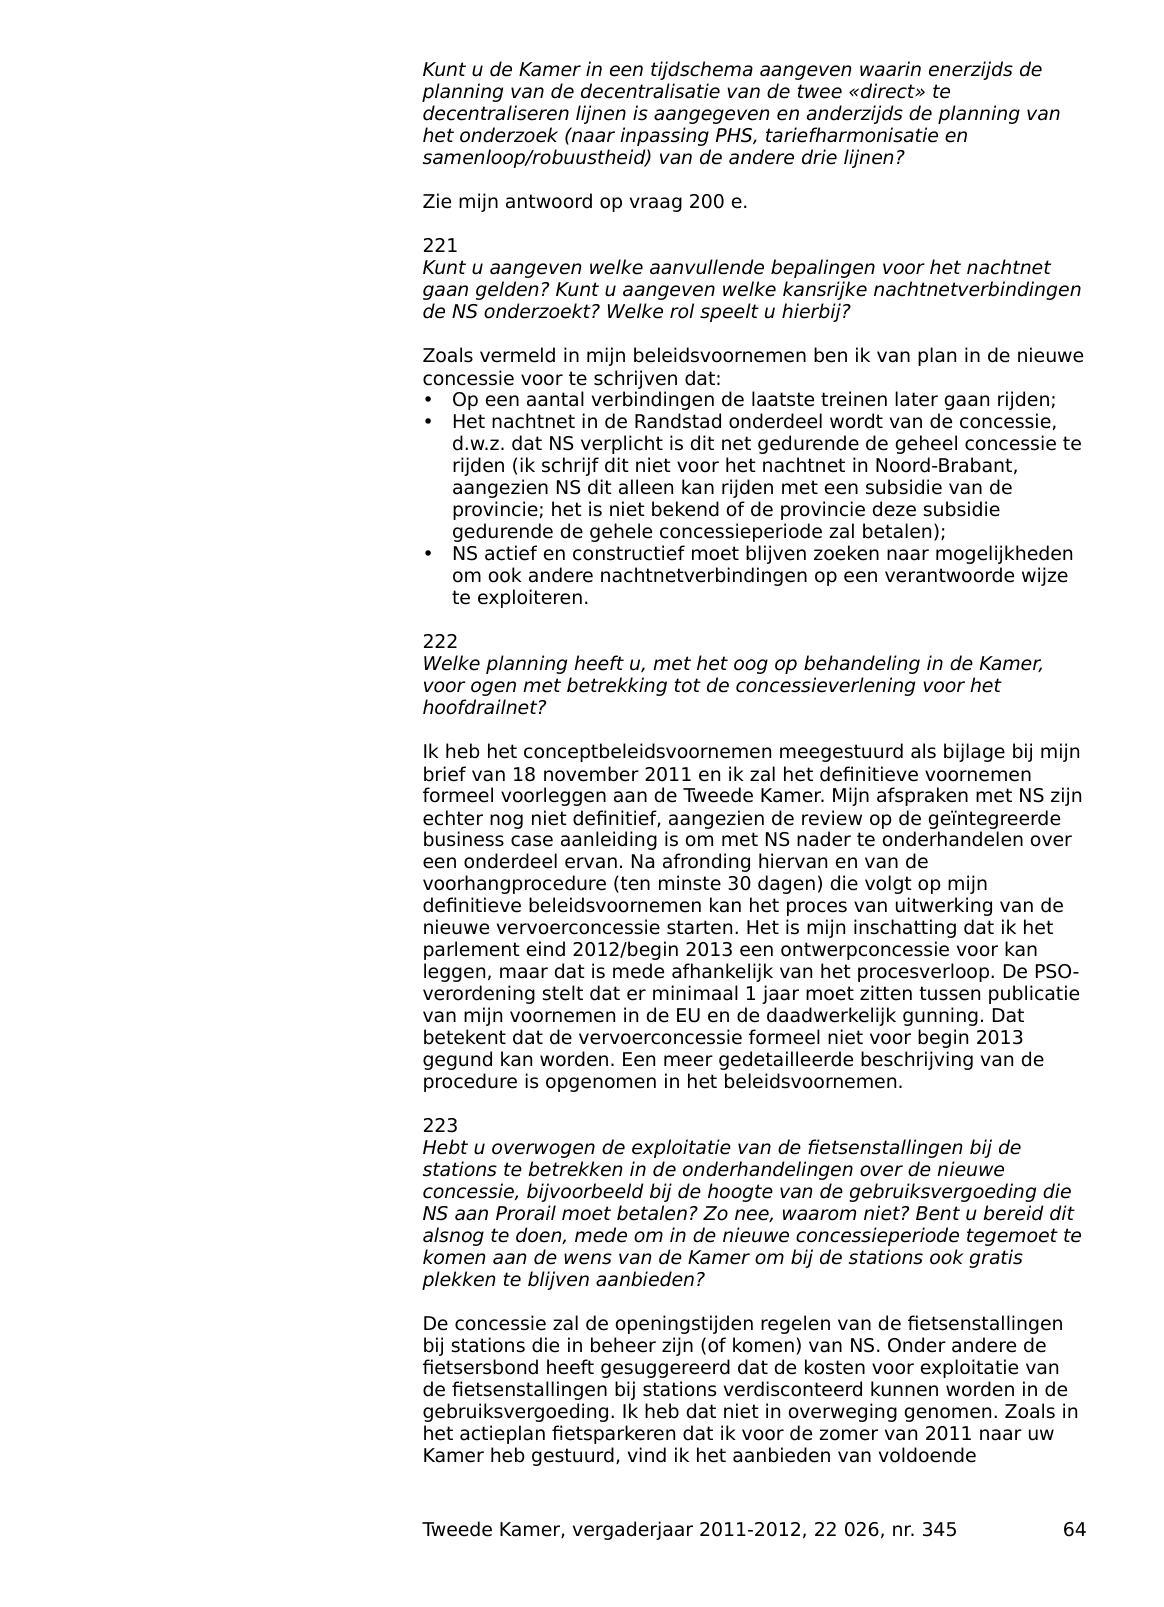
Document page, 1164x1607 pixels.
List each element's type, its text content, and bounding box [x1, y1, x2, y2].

text Welke planning heeft u, met het oog op behandeling in de Kamer, voor ogen met betrekking tot de concessieverlening voor het hoofdrailnet? [422, 653, 1087, 719]
text • Op een aantal verbindingen de laatste treinen later gaan rijden; [422, 389, 1087, 411]
text • Het nachtnet in de Randstad onderdeel wordt van de concessie, d.w.z. dat NS verplicht is dit net gedurende de geheel concessie te rijden (ik schrijf dit niet voor het nachtnet in Noord-Brabant, aangezien NS dit alleen kan rijden met een subsidie van de provincie; het is niet bekend of de provincie deze subsidie gedurende de gehele concessieperiode zal betalen); [422, 411, 1087, 543]
text Kunt u aangeven welke aanvullende bepalingen voor het nachtnet gaan gelden? Kunt u aangeven welke kansrijke nachtnetverbindingen de NS onderzoekt? Welke rol speelt u hierbij? [422, 257, 1087, 323]
text 223 [422, 1115, 1087, 1137]
text 222 [422, 631, 1087, 653]
text Kunt u de Kamer in een tijdschema aangeven waarin enerzijds de planning van de decentralisatie van de twee «direct» te decentraliseren lijnen is aangegeven en anderzijds de planning van het onderzoek (naar inpassing PHS, tariefharmonisatie en samenloop/robuustheid) van de andere drie lijnen? [422, 59, 1087, 169]
text Zie mijn antwoord op vraag 200 e. [422, 191, 1087, 213]
text 221 [422, 235, 1087, 257]
text • NS actief en constructief moet blijven zoeken naar mogelijkheden om ook andere nachtnetverbindingen op een verantwoorde wijze te exploiteren. [422, 543, 1087, 609]
text Zoals vermeld in mijn beleidsvoornemen ben ik van plan in de nieuwe concessie voor te schrijven dat: [422, 345, 1087, 389]
text De concessie zal de openingstijden regelen van de fietsenstallingen bij stations die in beheer zijn (of komen) van NS. Onder andere de fietsersbond heeft gesuggereerd dat de kosten voor exploitatie van de fietsenstallingen bij stations verdisconteerd kunnen worden in de gebruiksvergoeding. Ik heb dat niet in overweging genomen. Zoals in het actieplan fietsparkeren dat ik voor de zomer van 2011 naar uw Kamer heb gestuurd, vind ik het aanbieden van voldoende [422, 1313, 1087, 1467]
text Ik heb het conceptbeleidsvoornemen meegestuurd als bijlage bij mijn brief van 18 november 2011 en ik zal het definitieve voornemen formeel voorleggen aan de Tweede Kamer. Mijn afspraken met NS zijn echter nog niet definitief, aangezien de review op de geïntegreerde business case aanleiding is om met NS nader te onderhandelen over een onderdeel ervan. Na afronding hiervan en van de voorhangprocedure (ten minste 30 dagen) die volgt op mijn definitieve beleidsvoornemen kan het proces van uitwerking van de nieuwe vervoerconcessie starten. Het is mijn inschatting dat ik het parlement eind 2012/begin 2013 een ontwerpconcessie voor kan leggen, maar dat is mede afhankelijk van het procesverloop. De PSO-verordening stelt dat er minimaal 1 jaar moet zitten tussen publicatie van mijn voornemen in de EU en de daadwerkelijk gunning. Dat betekent dat de vervoerconcessie formeel niet voor begin 2013 gegund kan worden. Een meer gedetailleerde beschrijving van de procedure is opgenomen in het beleidsvoornemen. [422, 741, 1087, 1093]
text Hebt u overwogen de exploitatie van de fietsenstallingen bij de stations te betrekken in de onderhandelingen over de nieuwe concessie, bijvoorbeeld bij de hoogte van de gebruiksvergoeding die NS aan Prorail moet betalen? Zo nee, waarom niet? Bent u bereid dit alsnog te doen, mede om in de nieuwe concessieperiode tegemoet te komen aan de wens van de Kamer om bij de stations ook gratis plekken te blijven aanbieden? [422, 1137, 1087, 1291]
